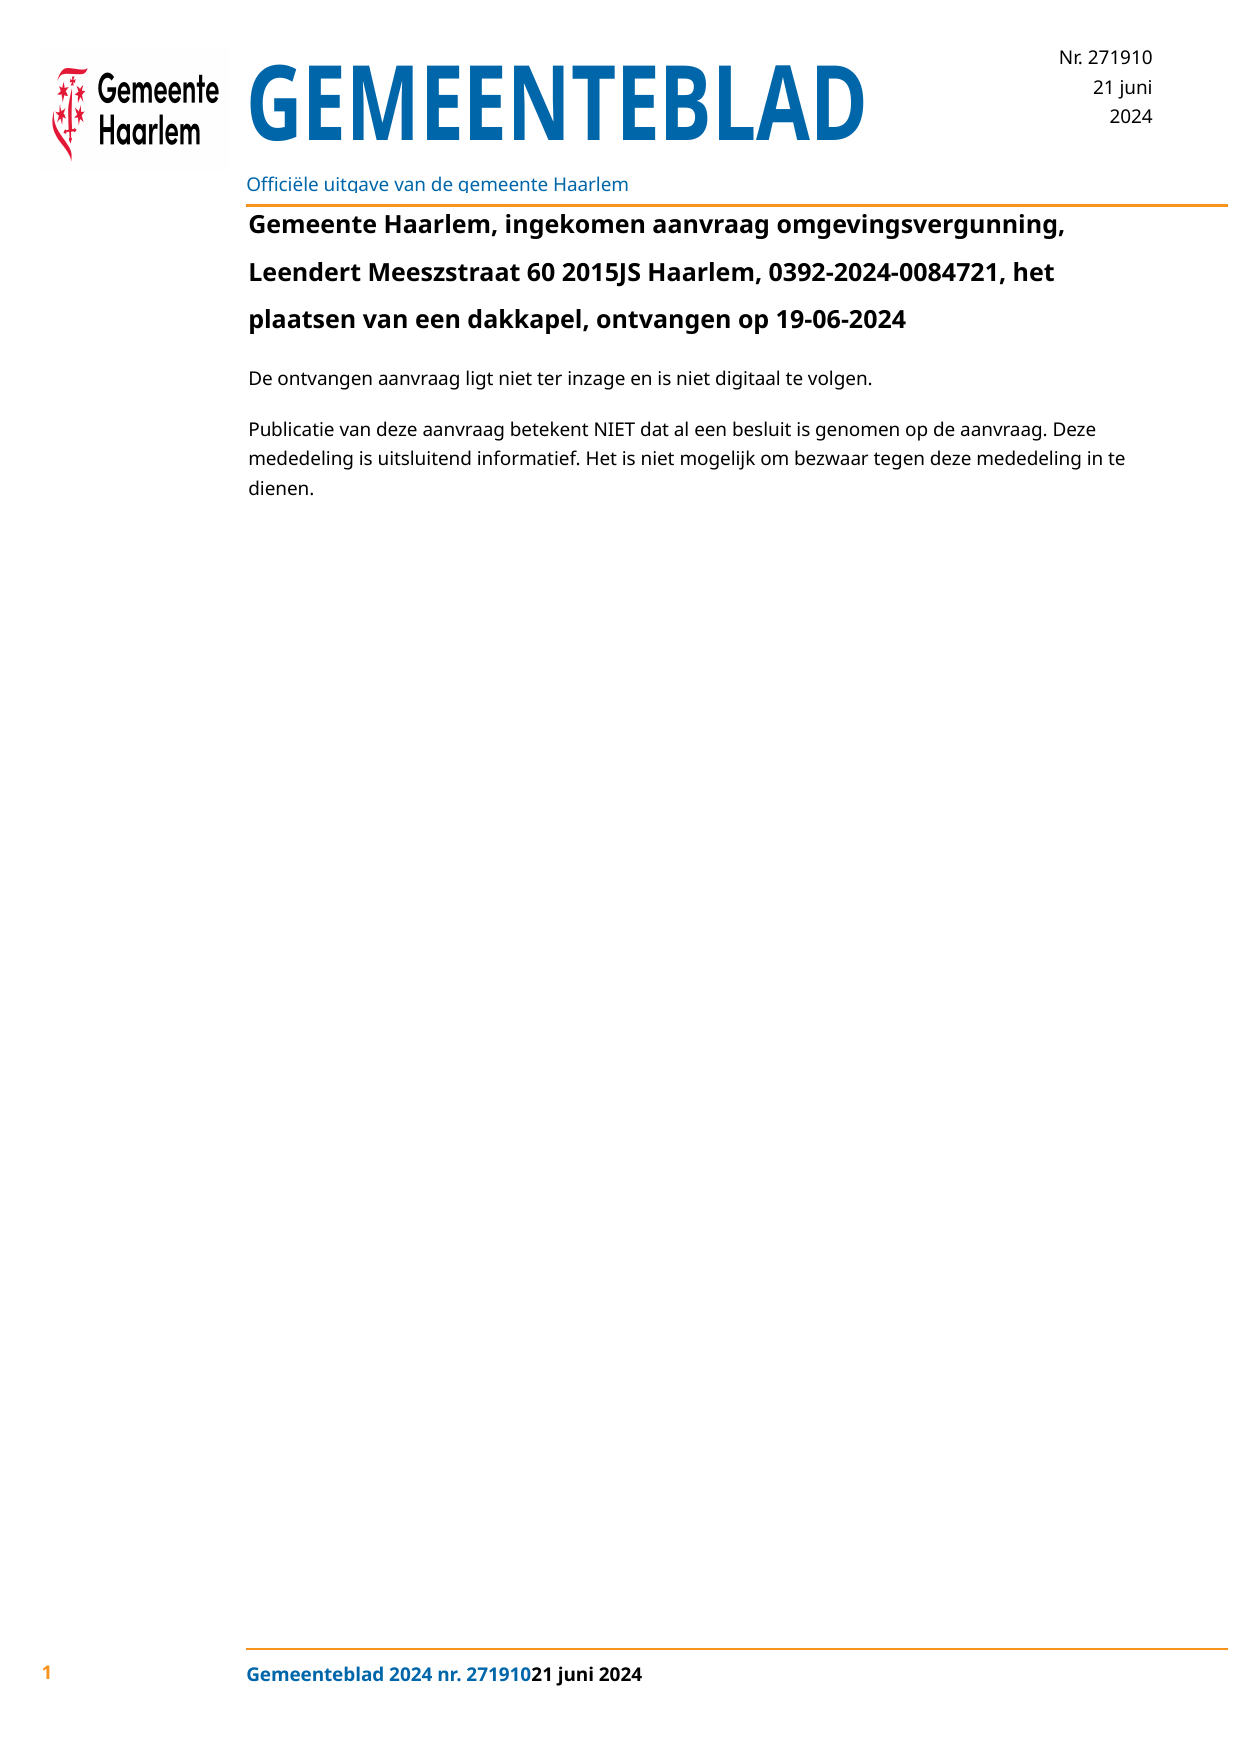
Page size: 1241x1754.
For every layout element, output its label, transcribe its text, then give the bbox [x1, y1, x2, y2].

text Gemeente Haarlem, ingekomen aanvraag omgevingsvergunning, Leendert Meeszstraat 60 2015JS Haarlem, 0392-2024-0084721, het plaatsen van een dakkapel, ontvangen op 19-06-2024 [248, 207, 1152, 336]
text De ontvangen aanvraag ligt niet ter inzage en is niet digitaal te volgen. [248, 366, 1152, 391]
text Publicatie van deze aanvraag betekent NIET dat al een besluit is genomen op de aanvraag. Deze mededeling is uitsluitend informatief. Het is niet mogelijk om bezwaar tegen deze mededeling in te dienen. [248, 416, 1152, 501]
picture [41, 47, 231, 172]
